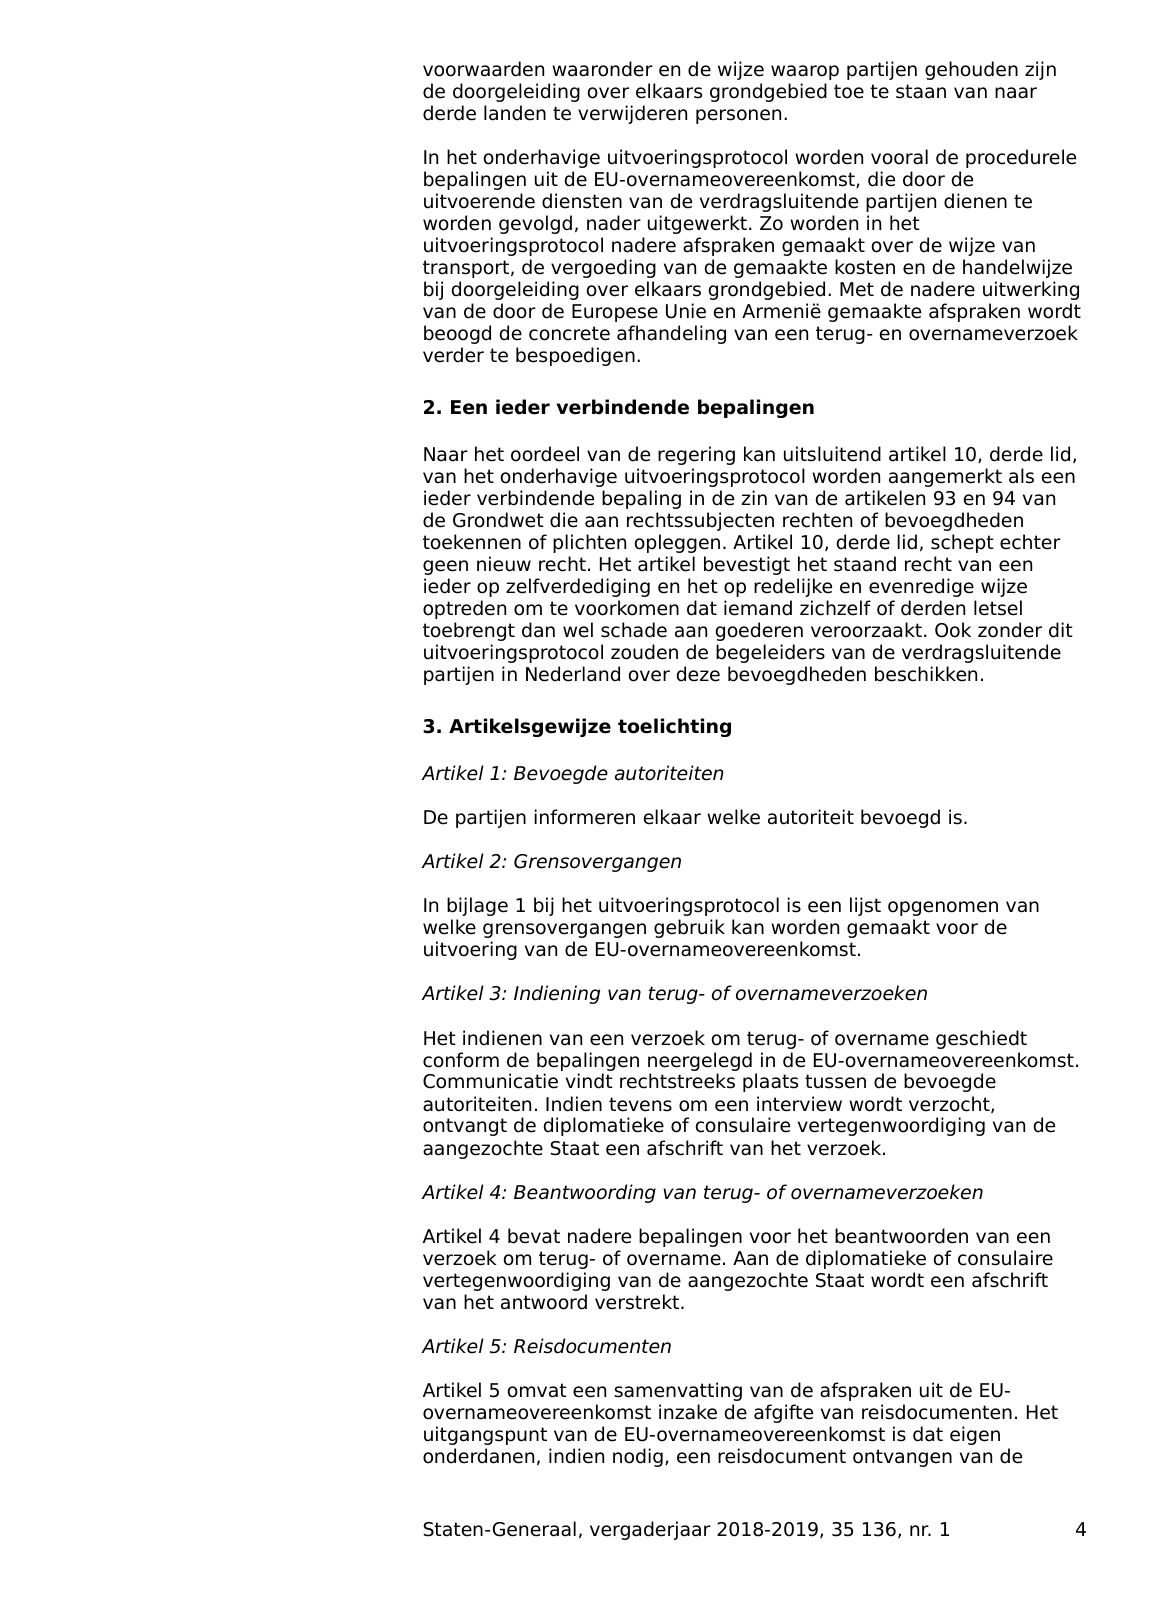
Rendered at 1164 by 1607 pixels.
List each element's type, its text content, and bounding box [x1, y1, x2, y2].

text Het indienen van een verzoek om terug- of overname geschiedt conform de bepalingen neergelegd in de EU-overnameovereenkomst. Communicatie vindt rechtstreeks plaats tussen de bevoegde autoriteiten. Indien tevens om een interview wordt verzocht, ontvangt de diplomatieke of consulaire vertegenwoordiging van de aangezochte Staat een afschrift van het verzoek. [422, 1027, 1087, 1159]
text voorwaarden waaronder en de wijze waarop partijen gehouden zijn de doorgeleiding over elkaars grondgebied toe te staan van naar derde landen te verwijderen personen. [422, 59, 1087, 125]
text Artikel 5 omvat een samenvatting van de afspraken uit de EU-overnameovereenkomst inzake de afgifte van reisdocumenten. Het uitgangspunt van de EU-overnameovereenkomst is dat eigen onderdanen, indien nodig, een reisdocument ontvangen van de [422, 1380, 1087, 1468]
text Naar het oordeel van de regering kan uitsluitend artikel 10, derde lid, van het onderhavige uitvoeringsprotocol worden aangemerkt als een ieder verbindende bepaling in de zin van de artikelen 93 en 94 van de Grondwet die aan rechtssubjecten rechten of bevoegdheden toekennen of plichten opleggen. Artikel 10, derde lid, schept echter geen nieuw recht. Het artikel bevestigt het staand recht van een ieder op zelfverdediging en het op redelijke en evenredige wijze optreden om te voorkomen dat iemand zichzelf of derden letsel toebrengt dan wel schade aan goederen veroorzaakt. Ook zonder dit uitvoeringsprotocol zouden de begeleiders van de verdragsluitende partijen in Nederland over deze bevoegdheden beschikken. [422, 444, 1087, 686]
subtitle 3. Artikelsgewijze toelichting [422, 716, 1087, 738]
subtitle Artikel 1: Bevoegde autoriteiten [422, 763, 1087, 785]
text De partijen informeren elkaar welke autoriteit bevoegd is. [422, 807, 1087, 829]
subtitle Artikel 5: Reisdocumenten [422, 1336, 1087, 1358]
subtitle 2. Een ieder verbindende bepalingen [422, 397, 1087, 419]
text In het onderhavige uitvoeringsprotocol worden vooral de procedurele bepalingen uit de EU-overnameovereenkomst, die door de uitvoerende diensten van de verdragsluitende partijen dienen te worden gevolgd, nader uitgewerkt. Zo worden in het uitvoeringsprotocol nadere afspraken gemaakt over de wijze van transport, de vergoeding van de gemaakte kosten en de handelwijze bij doorgeleiding over elkaars grondgebied. Met de nadere uitwerking van de door de Europese Unie en Armenië gemaakte afspraken wordt beoogd de concrete afhandeling van een terug- en overnameverzoek verder te bespoedigen. [422, 147, 1087, 367]
subtitle Artikel 2: Grensovergangen [422, 851, 1087, 873]
subtitle Artikel 3: Indiening van terug- of overnameverzoeken [422, 983, 1087, 1005]
text Artikel 4 bevat nadere bepalingen voor het beantwoorden van een verzoek om terug- of overname. Aan de diplomatieke of consulaire vertegenwoordiging van de aangezochte Staat wordt een afschrift van het antwoord verstrekt. [422, 1226, 1087, 1314]
text In bijlage 1 bij het uitvoeringsprotocol is een lijst opgenomen van welke grensovergangen gebruik kan worden gemaakt voor de uitvoering van de EU-overnameovereenkomst. [422, 895, 1087, 961]
subtitle Artikel 4: Beantwoording van terug- of overnameverzoeken [422, 1182, 1087, 1203]
